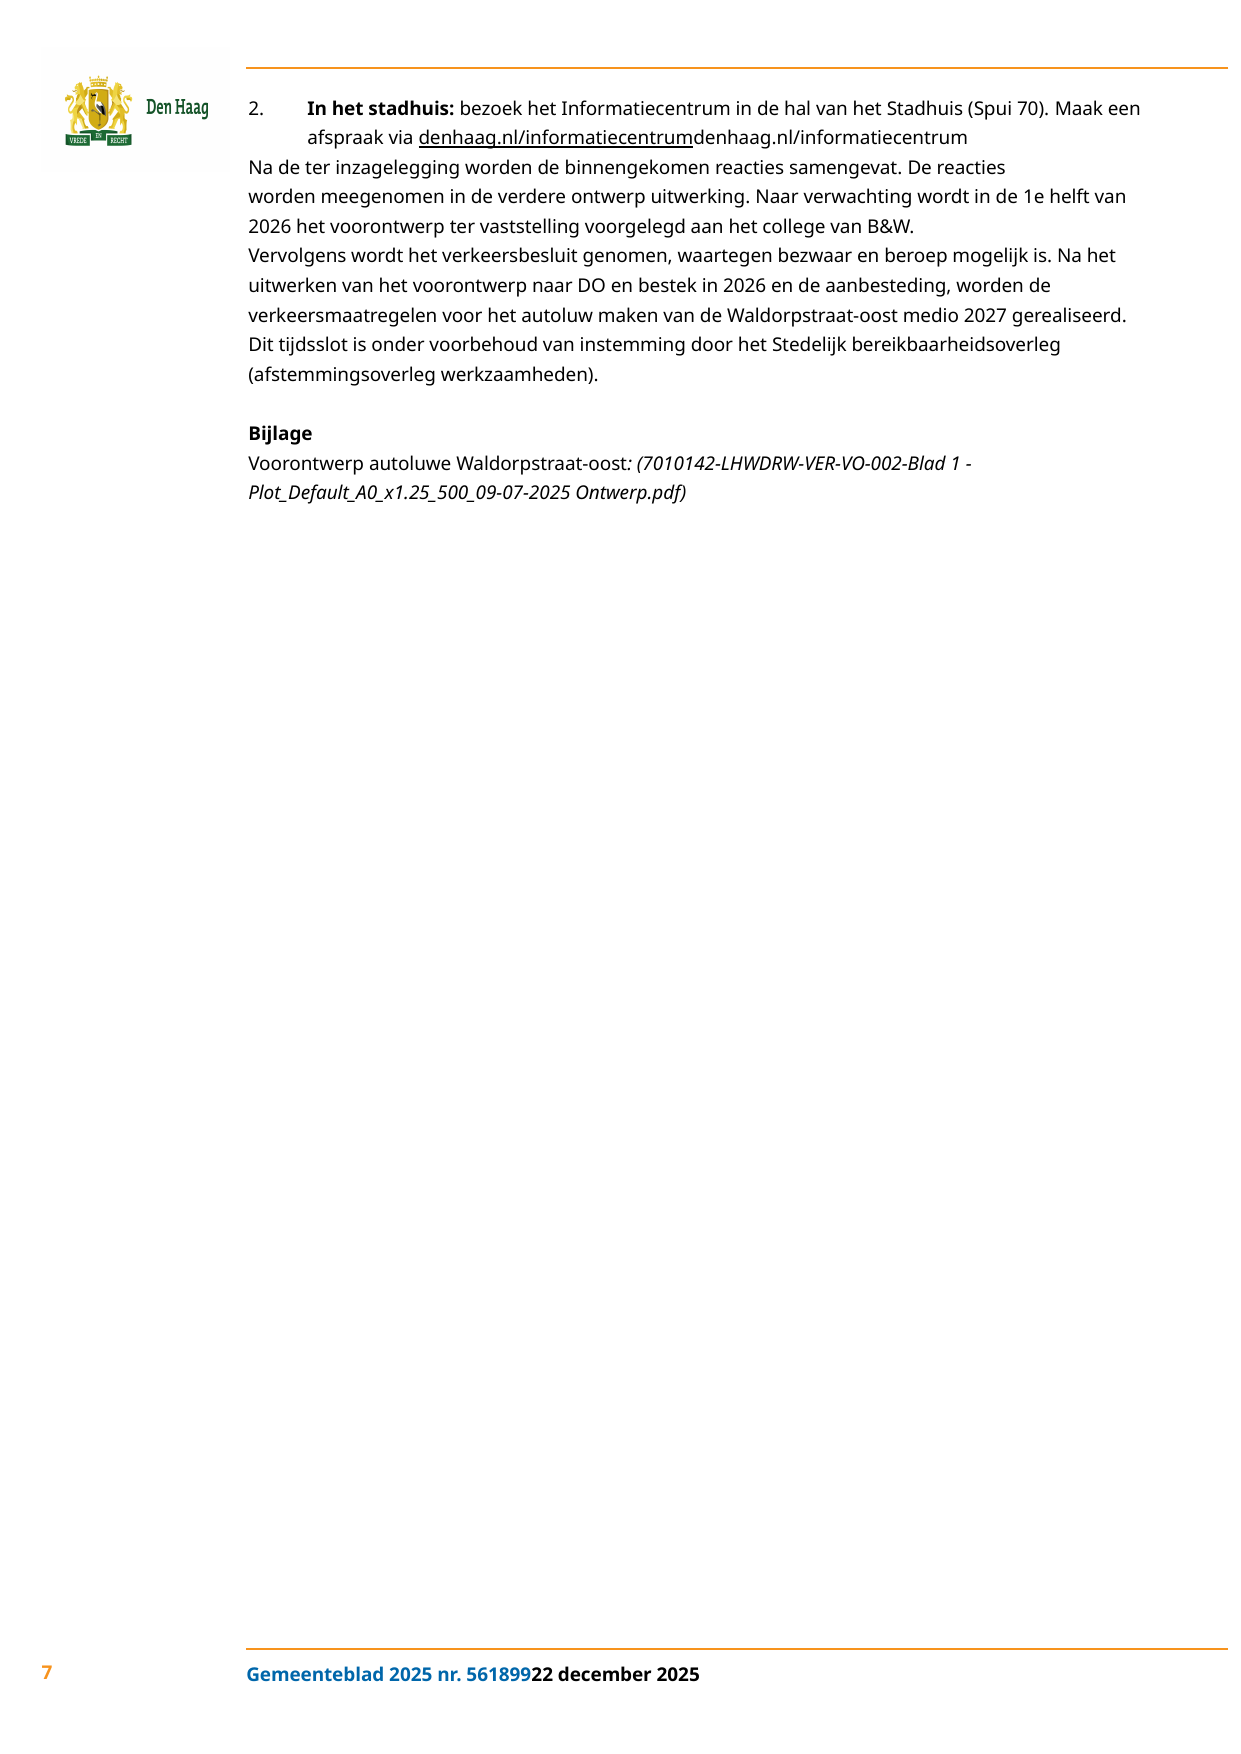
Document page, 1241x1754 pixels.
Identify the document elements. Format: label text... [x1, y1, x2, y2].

text Vervolgens wordt het verkeersbesluit genomen, waartegen bezwaar en beroep mogelijk is. Na het uitwerken van het voorontwerp naar DO en bestek in 2026 en de aanbesteding, worden de verkeersmaatregelen voor het autoluw maken van de Waldorpstraat-oost medio 2027 gerealiseerd. Dit tijdsslot is onder voorbehoud van instemming door het Stedelijk bereikbaarheidsoverleg (afstemmingsoverleg werkzaamheden). [248, 243, 1152, 387]
picture [41, 47, 231, 172]
text Na de ter inzagelegging worden de binnengekomen reacties samengevat. De reacties worden meegenomen in de verdere ontwerp uitwerking. Naar verwachting wordt in de 1e helft van 2026 het voorontwerp ter vaststelling voorgelegd aan het college van B&W. [248, 154, 1152, 239]
text Bijlage [248, 420, 1152, 446]
text Voorontwerp autoluwe Waldorpstraat-oost: (7010142-LHWDRW-VER-VO-002-Blad 1 - Plot_Default_A0_x1.25_500_09-07-2025 Ontwerp.pdf) [248, 450, 1152, 505]
list In het stadhuis: bezoek het Informatiecentrum in de hal van het Stadhuis (Spui 70). Maak een afspraak via denhaag.nl/informatiecentrumdenhaag.nl/informatiecentrum [248, 95, 1152, 150]
